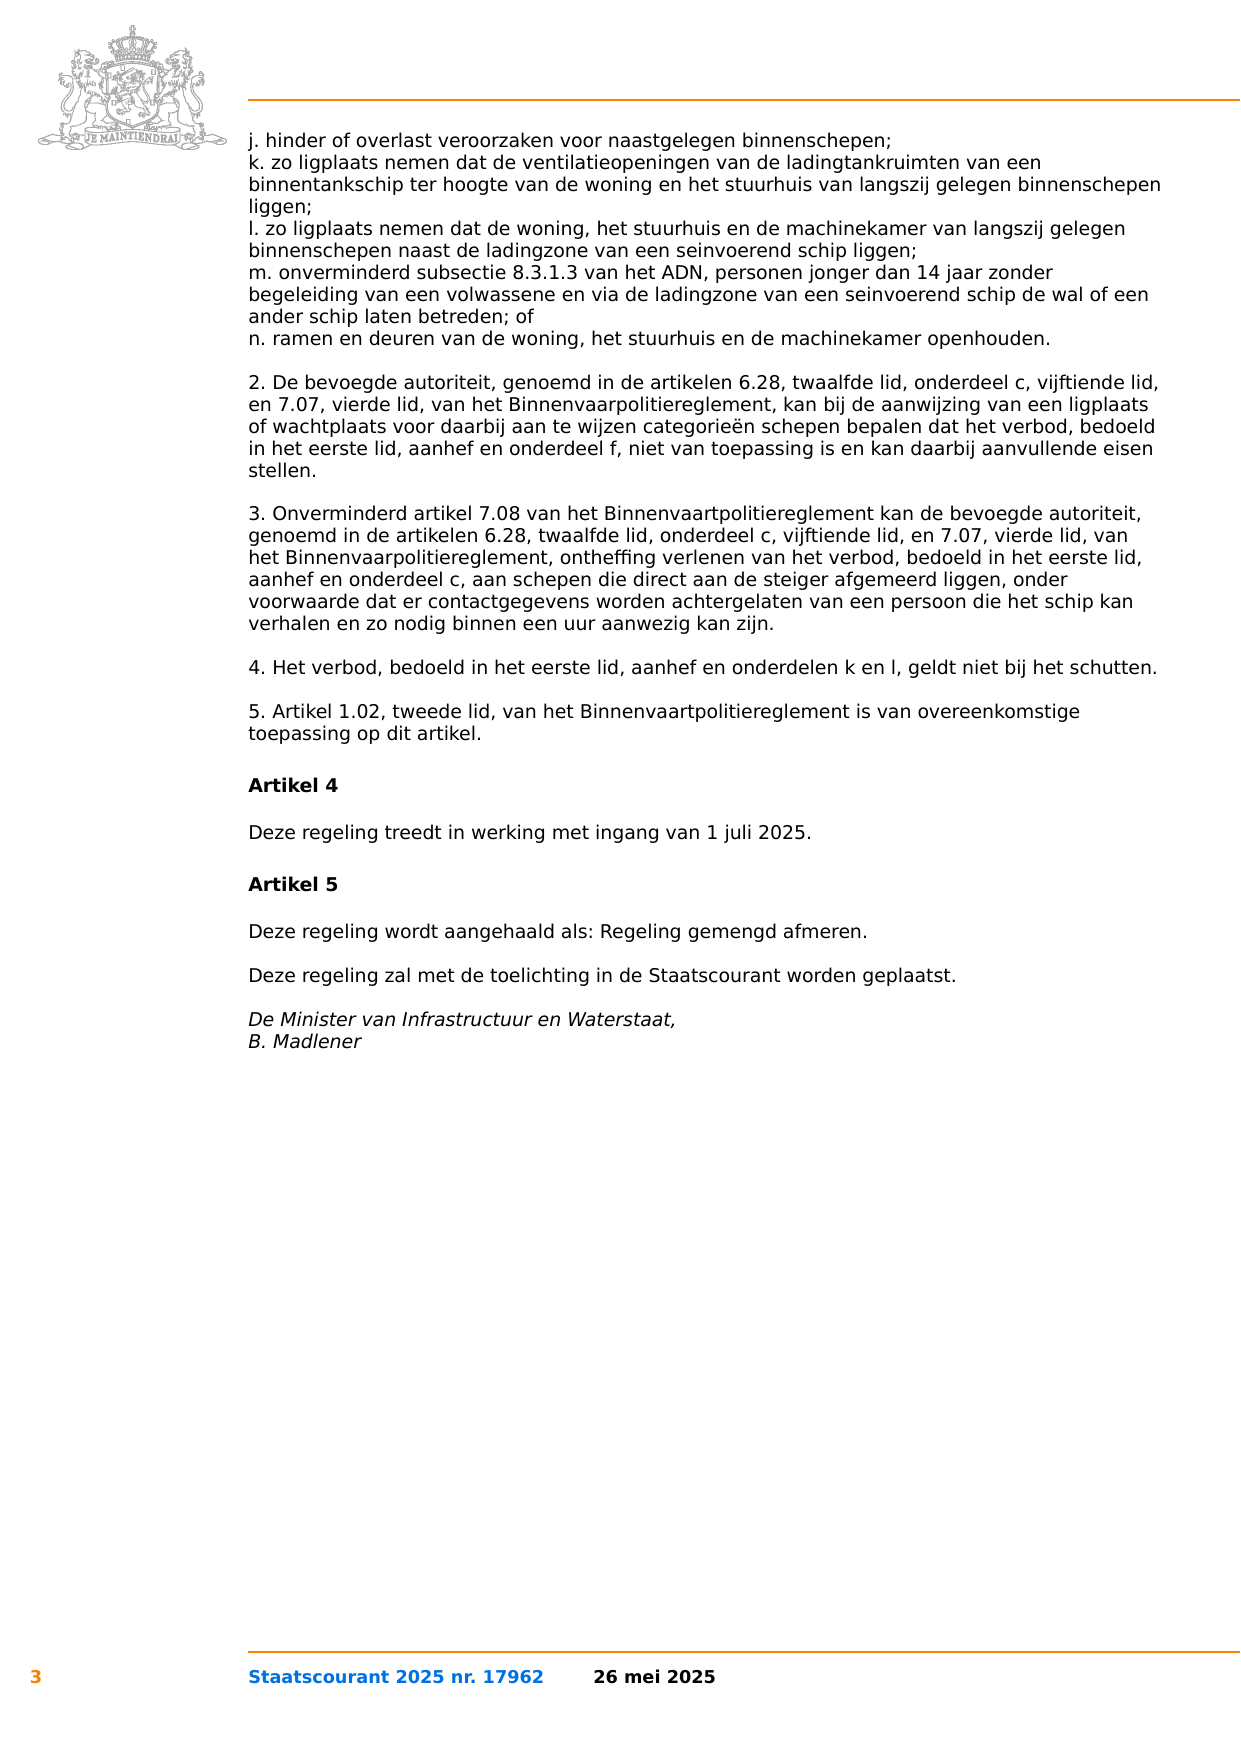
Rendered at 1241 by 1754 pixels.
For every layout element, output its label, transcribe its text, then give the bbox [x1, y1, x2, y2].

text 5. Artikel 1.02, tweede lid, van het Binnenvaartpolitiereglement is van overeenkomstige toepassing op dit artikel. [248, 701, 1163, 745]
text l. zo ligplaats nemen dat de woning, het stuurhuis en de machinekamer van langszij gelegen binnenschepen naast de ladingzone van een seinvoerend schip liggen; [248, 218, 1163, 262]
text j. hinder of overlast veroorzaken voor naastgelegen binnenschepen; [248, 130, 1163, 152]
subtitle Artikel 4 [248, 775, 1163, 797]
text Deze regeling zal met de toelichting in de Staatscourant worden geplaatst. [248, 965, 1163, 987]
text n. ramen en deuren van de woning, het stuurhuis en de machinekamer openhouden. [248, 328, 1163, 350]
subtitle Artikel 5 [248, 874, 1163, 896]
text 3. Onverminderd artikel 7.08 van het Binnenvaartpolitiereglement kan de bevoegde autoriteit, genoemd in de artikelen 6.28, twaalfde lid, onderdeel c, vijftiende lid, en 7.07, vierde lid, van het Binnenvaarpolitiereglement, ontheffing verlenen van het verbod, bedoeld in het eerste lid, aanhef en onderdeel c, aan schepen die direct aan de steiger afgemeerd liggen, onder voorwaarde dat er contactgegevens worden achtergelaten van een persoon die het schip kan verhalen en zo nodig binnen een uur aanwezig kan zijn. [248, 503, 1163, 635]
text m. onverminderd subsectie 8.3.1.3 van het ADN, personen jonger dan 14 jaar zonder begeleiding van een volwassene en via de ladingzone van een seinvoerend schip de wal of een ander schip laten betreden; of [248, 262, 1163, 328]
text 2. De bevoegde autoriteit, genoemd in de artikelen 6.28, twaalfde lid, onderdeel c, vijftiende lid, en 7.07, vierde lid, van het Binnenvaarpolitiereglement, kan bij de aanwijzing van een ligplaats of wachtplaats voor daarbij aan te wijzen categorieën schepen bepalen dat het verbod, bedoeld in het eerste lid, aanhef en onderdeel f, niet van toepassing is en kan daarbij aanvullende eisen stellen. [248, 372, 1163, 481]
text Deze regeling wordt aangehaald als: Regeling gemengd afmeren. [248, 921, 1163, 943]
picture [38, 25, 227, 150]
text De Minister van Infrastructuur en Waterstaat, B. Madlener [248, 1008, 1163, 1052]
text Deze regeling treedt in werking met ingang van 1 juli 2025. [248, 822, 1163, 844]
text k. zo ligplaats nemen dat de ventilatieopeningen van de ladingtankruimten van een binnentankschip ter hoogte van de woning en het stuurhuis van langszij gelegen binnenschepen liggen; [248, 152, 1163, 218]
text 4. Het verbod, bedoeld in het eerste lid, aanhef en onderdelen k en l, geldt niet bij het schutten. [248, 657, 1163, 679]
